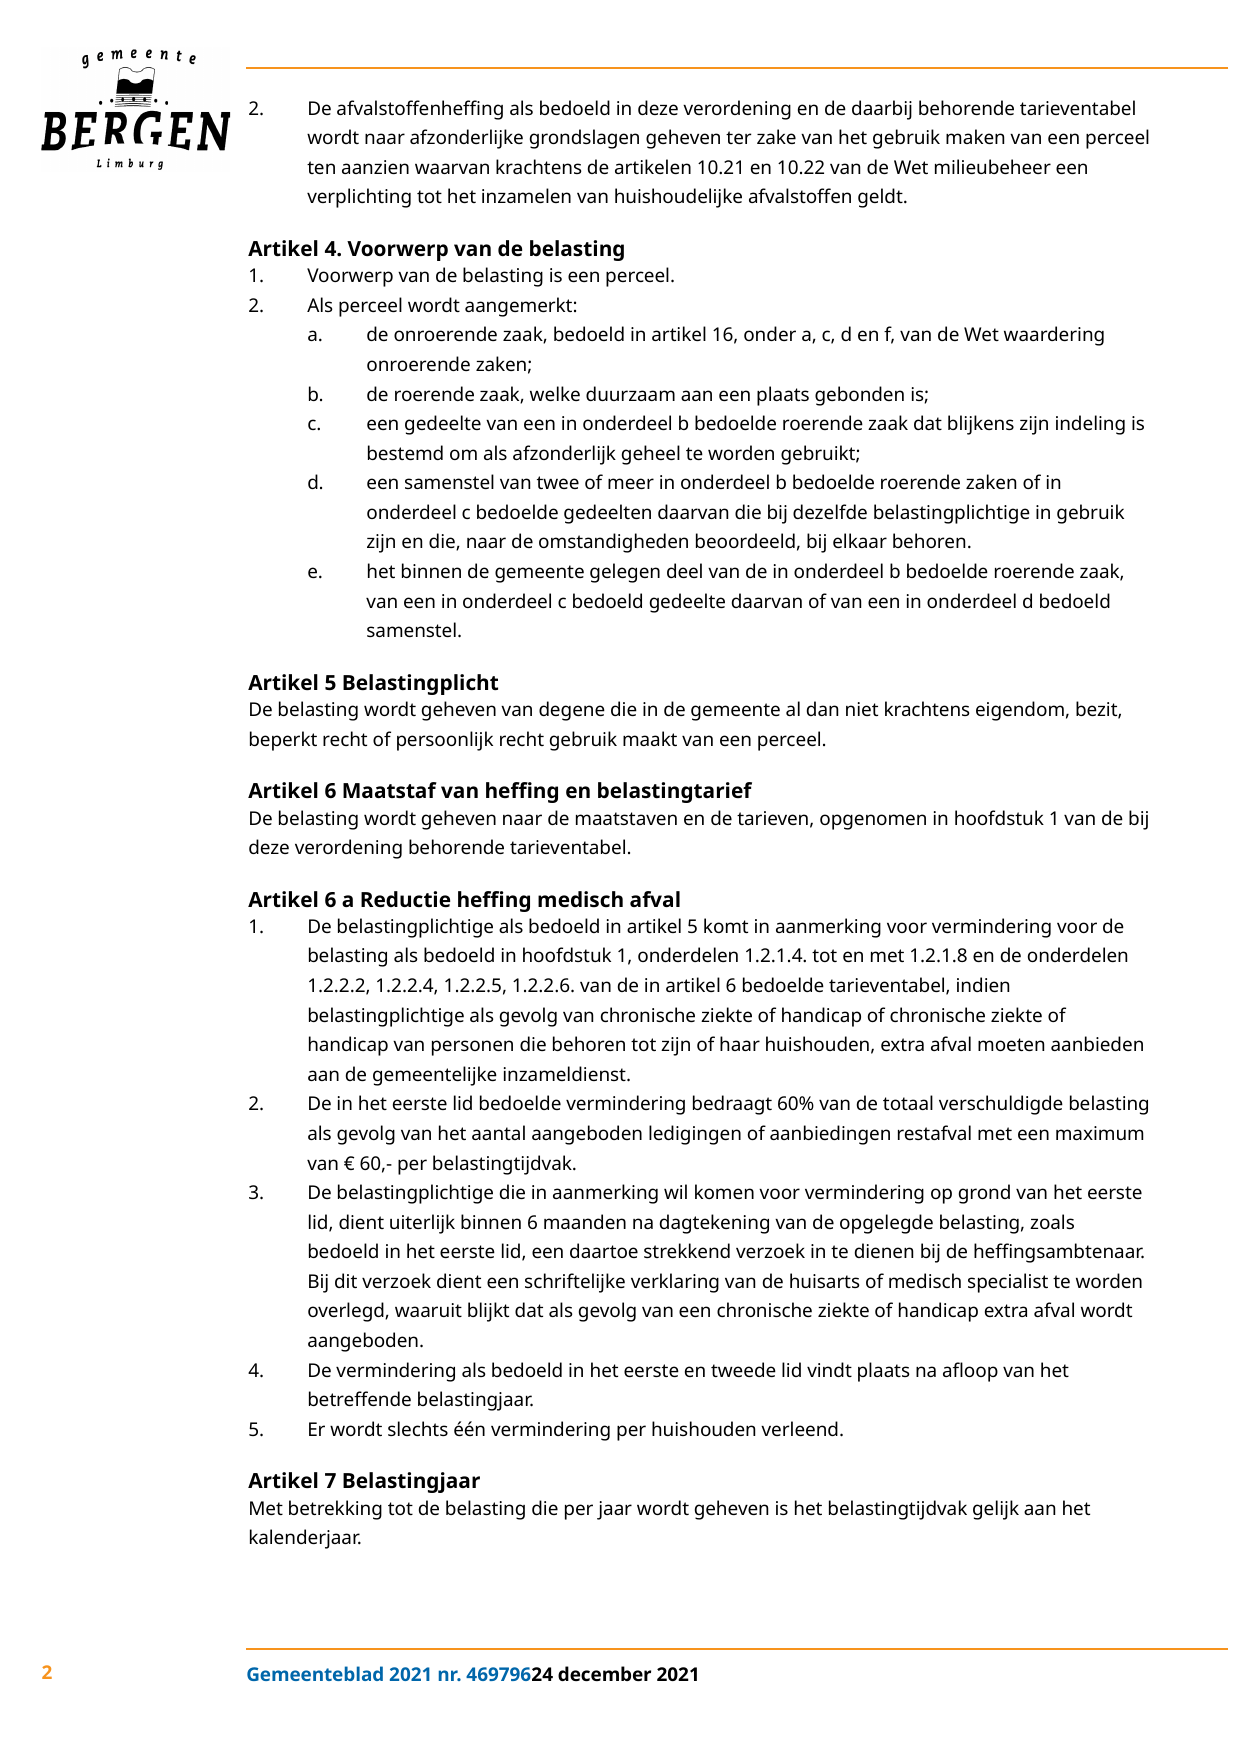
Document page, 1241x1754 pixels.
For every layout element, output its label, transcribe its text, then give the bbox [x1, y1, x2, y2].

list Voorwerp van de belasting is een perceel. [248, 262, 1152, 288]
list de roerende zaak, welke duurzaam aan een plaats gebonden is; [307, 381, 1152, 406]
text Artikel 6 a Reductie heffing medisch afval [248, 885, 1152, 913]
list Er wordt slechts één vermindering per huishouden verleend. [248, 1416, 1152, 1442]
list De belastingplichtige als bedoeld in artikel 5 komt in aanmerking voor vermindering voor de belasting als bedoeld in hoofdstuk 1, onderdelen 1.2.1.4. tot en met 1.2.1.8 en de onderdelen 1.2.2.2, 1.2.2.4, 1.2.2.5, 1.2.2.6. van de in artikel 6 bedoelde tarieventabel, indien belastingplichtige als gevolg van chronische ziekte of handicap of chronische ziekte of handicap van personen die behoren tot zijn of haar huishouden, extra afval moeten aanbieden aan de gemeentelijke inzameldienst. [248, 913, 1152, 1087]
list het binnen de gemeente gelegen deel van de in onderdeel b bedoelde roerende zaak, van een in onderdeel c bedoeld gedeelte daarvan of van een in onderdeel d bedoeld samenstel. [307, 558, 1152, 643]
text Met betrekking tot de belasting die per jaar wordt geheven is het belastingtijdvak gelijk aan het kalenderjaar. [248, 1495, 1152, 1550]
list Als perceel wordt aangemerkt: [248, 292, 1152, 318]
list De belastingplichtige die in aanmerking wil komen voor vermindering op grond van het eerste lid, dient uiterlijk binnen 6 maanden na dagtekening van de opgelegde belasting, zoals bedoeld in het eerste lid, een daartoe strekkend verzoek in te dienen bij de heffingsambtenaar. Bij dit verzoek dient een schriftelijke verklaring van de huisarts of medisch specialist te worden overlegd, waaruit blijkt dat als gevolg van een chronische ziekte of handicap extra afval wordt aangeboden. [248, 1179, 1152, 1353]
text Artikel 5 Belastingplicht [248, 668, 1152, 696]
list De in het eerste lid bedoelde vermindering bedraagt 60% van de totaal verschuldigde belasting als gevolg van het aantal aangeboden ledigingen of aanbiedingen restafval met een maximum van € 60,- per belastingtijdvak. [248, 1091, 1152, 1176]
text Artikel 6 Maatstaf van heffing en belastingtarief [248, 776, 1152, 805]
text Artikel 7 Belastingjaar [248, 1466, 1152, 1495]
text Artikel 4. Voorwerp van de belasting [248, 234, 1152, 262]
list een gedeelte van een in onderdeel b bedoelde roerende zaak dat blijkens zijn indeling is bestemd om als afzonderlijk geheel te worden gebruikt; [307, 410, 1152, 466]
list de onroerende zaak, bedoeld in artikel 16, onder a, c, d en f, van de Wet waardering onroerende zaken; [307, 322, 1152, 377]
list De vermindering als bedoeld in het eerste en tweede lid vindt plaats na afloop van het betreffende belastingjaar. [248, 1357, 1152, 1412]
text De belasting wordt geheven van degene die in de gemeente al dan niet krachtens eigendom, bezit, beperkt recht of persoonlijk recht gebruik maakt van een perceel. [248, 696, 1152, 752]
list De afvalstoffenheffing als bedoeld in deze verordening en de daarbij behorende tarieventabel wordt naar afzonderlijke grondslagen geheven ter zake van het gebruik maken van een perceel ten aanzien waarvan krachtens de artikelen 10.21 en 10.22 van de Wet milieubeheer een verplichting tot het inzamelen van huishoudelijke afvalstoffen geldt. [248, 95, 1152, 209]
text De belasting wordt geheven naar de maatstaven en de tarieven, opgenomen in hoofdstuk 1 van de bij deze verordening behorende tarieventabel. [248, 805, 1152, 860]
picture [41, 47, 231, 172]
list een samenstel van twee of meer in onderdeel b bedoelde roerende zaken of in onderdeel c bedoelde gedeelten daarvan die bij dezelfde belastingplichtige in gebruik zijn en die, naar de omstandigheden beoordeeld, bij elkaar behoren. [307, 469, 1152, 554]
